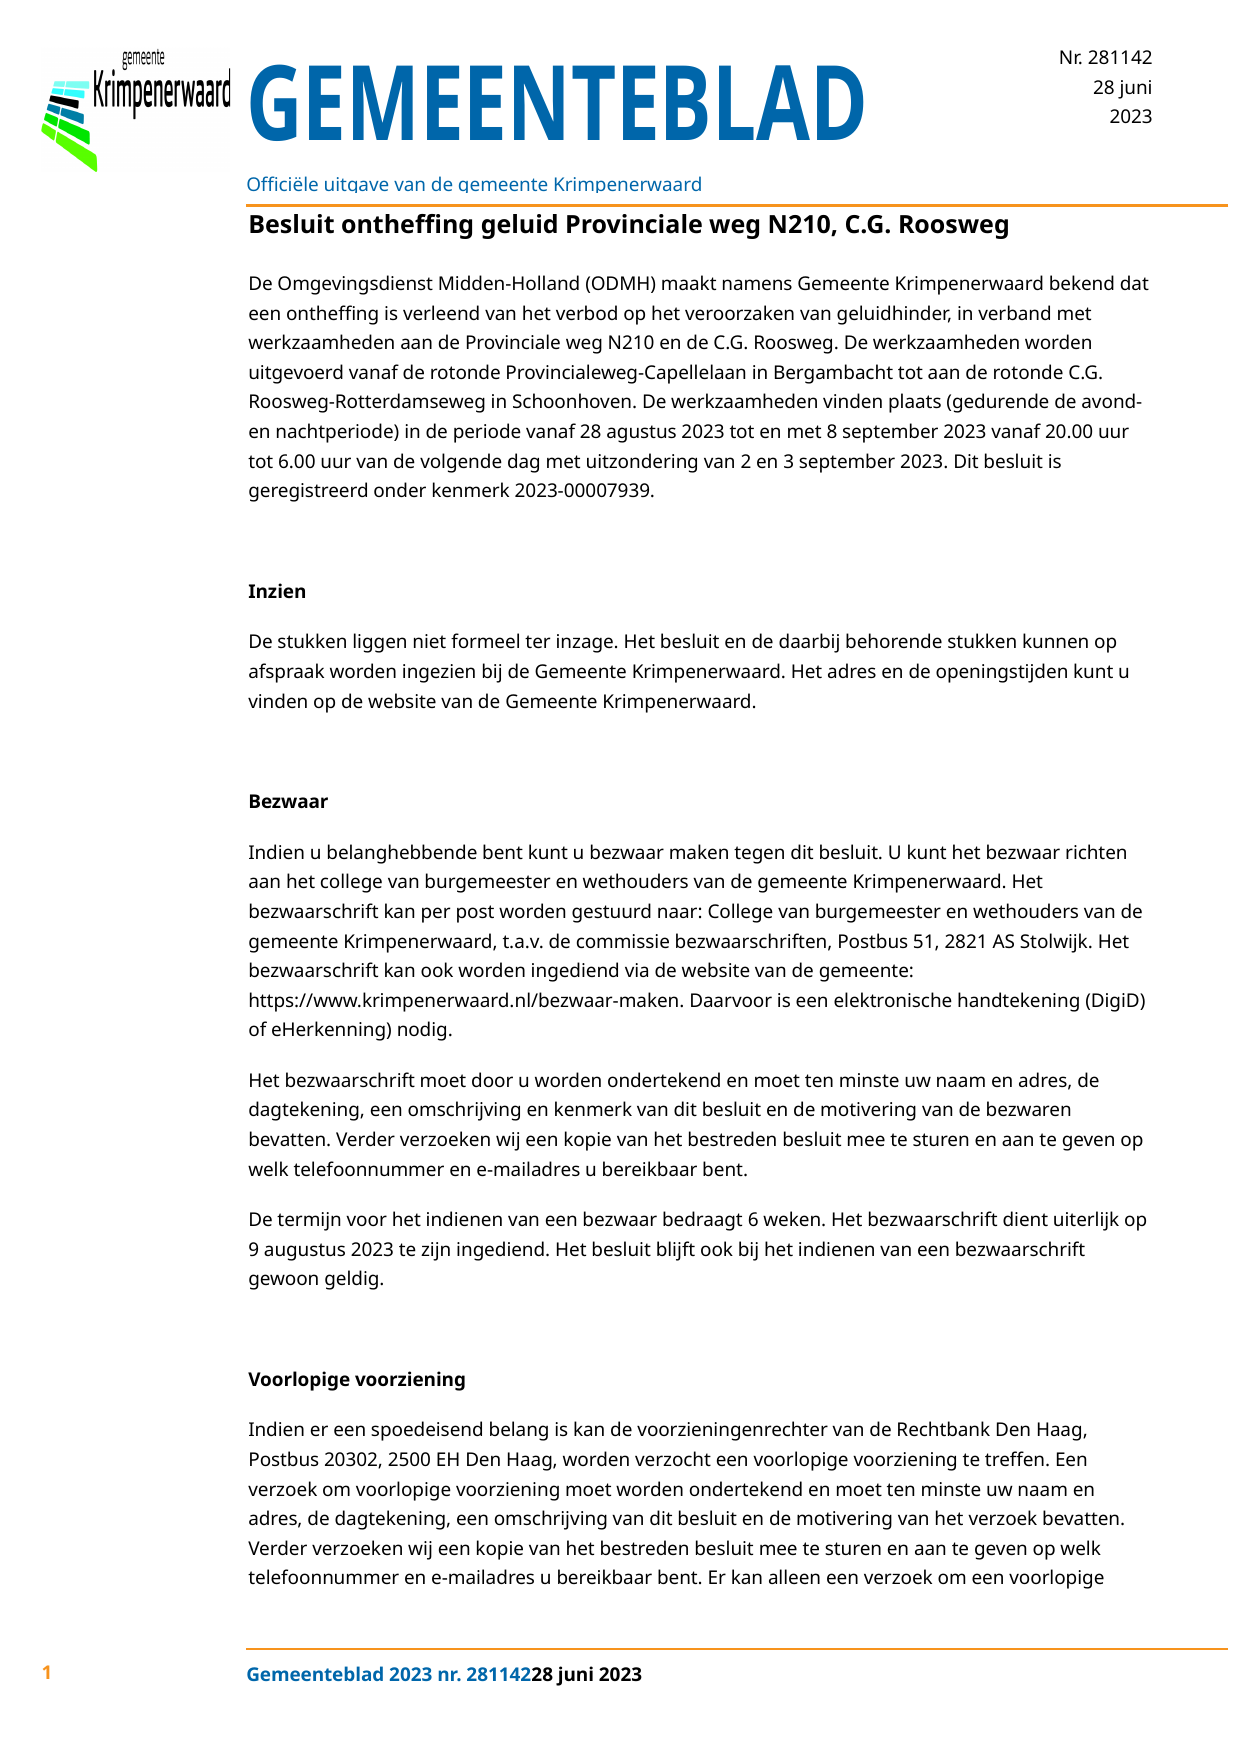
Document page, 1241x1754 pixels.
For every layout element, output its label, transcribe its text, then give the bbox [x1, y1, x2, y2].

picture [41, 47, 231, 172]
text Besluit ontheffing geluid Provinciale weg N210, C.G. Roosweg [248, 207, 1152, 241]
text Voorlopige voorziening [248, 1366, 1152, 1392]
text Indien u belanghebbende bent kunt u bezwaar maken tegen dit besluit. U kunt het bezwaar richten aan het college van burgemeester en wethouders van de gemeente Krimpenerwaard. Het bezwaarschrift kan per post worden gestuurd naar: College van burgemeester en wethouders van de gemeente Krimpenerwaard, t.a.v. de commissie bezwaarschriften, Postbus 51, 2821 AS Stolwijk. Het bezwaarschrift kan ook worden ingediend via de website van de gemeente: https://www.krimpenerwaard.nl/bezwaar-maken. Daarvoor is een elektronische handtekening (DigiD) of eHerkenning) nodig. [248, 839, 1152, 1042]
text De Omgevingsdienst Midden-Holland (ODMH) maakt namens Gemeente Krimpenerwaard bekend dat een ontheffing is verleend van het verbod op het veroorzaken van geluidhinder, in verband met werkzaamheden aan de Provinciale weg N210 en de C.G. Roosweg. De werkzaamheden worden uitgevoerd vanaf de rotonde Provincialeweg-Capellelaan in Bergambacht tot aan de rotonde C.G. Roosweg-Rotterdamseweg in Schoonhoven. De werkzaamheden vinden plaats (gedurende de avond- en nachtperiode) in de periode vanaf 28 agustus 2023 tot en met 8 september 2023 vanaf 20.00 uur tot 6.00 uur van de volgende dag met uitzondering van 2 en 3 september 2023. Dit besluit is geregistreerd onder kenmerk 2023-00007939. [248, 270, 1152, 503]
text Inzien [248, 578, 1152, 604]
text Het bezwaarschrift moet door u worden ondertekend en moet ten minste uw naam en adres, de dagtekening, een omschrijving en kenmerk van dit besluit en de motivering van de bezwaren bevatten. Verder verzoeken wij een kopie van het bestreden besluit mee te sturen en aan te geven op welk telefoonnummer en e-mailadres u bereikbaar bent. [248, 1067, 1152, 1181]
text Indien er een spoedeisend belang is kan de voorzieningenrechter van de Rechtbank Den Haag, Postbus 20302, 2500 EH Den Haag, worden verzocht een voorlopige voorziening te treffen. Een verzoek om voorlopige voorziening moet worden ondertekend en moet ten minste uw naam en adres, de dagtekening, een omschrijving van dit besluit en de motivering van het verzoek bevatten. Verder verzoeken wij een kopie van het bestreden besluit mee te sturen en aan te geven op welk telefoonnummer en e-mailadres u bereikbaar bent. Er kan alleen een verzoek om een voorlopige [248, 1417, 1152, 1590]
text De termijn voor het indienen van een bezwaar bedraagt 6 weken. Het bezwaarschrift dient uiterlijk op 9 augustus 2023 te zijn ingediend. Het besluit blijft ook bij het indienen van een bezwaarschrift gewoon geldig. [248, 1206, 1152, 1291]
text Bezwaar [248, 789, 1152, 814]
text De stukken liggen niet formeel ter inzage. Het besluit en de daarbij behorende stukken kunnen op afspraak worden ingezien bij de Gemeente Krimpenerwaard. Het adres en de openingstijden kunt u vinden op de website van de Gemeente Krimpenerwaard. [248, 629, 1152, 713]
